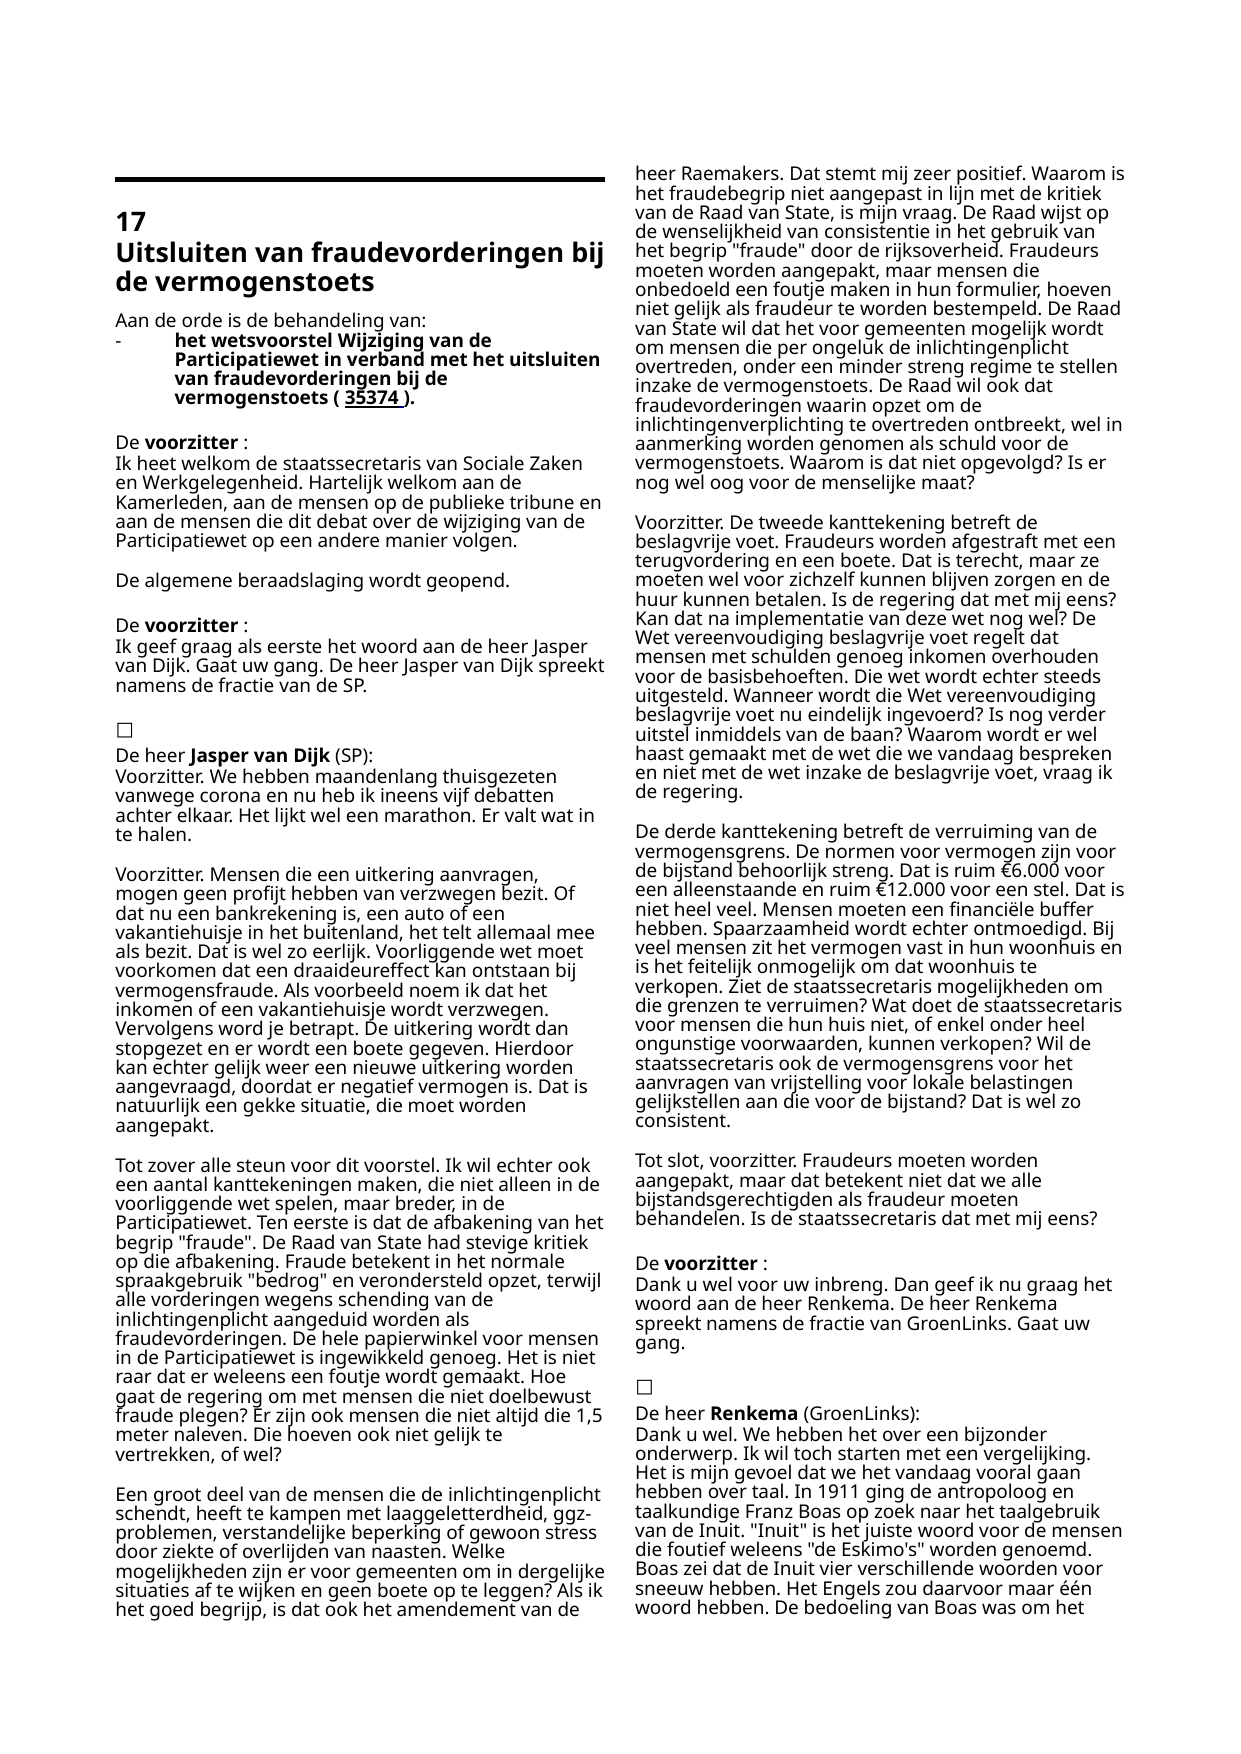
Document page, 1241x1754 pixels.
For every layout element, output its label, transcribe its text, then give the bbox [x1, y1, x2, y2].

text Voorzitter. De tweede kanttekening betreft de beslagvrije voet. Fraudeurs worden afgestraft met een terugvordering en een boete. Dat is terecht, maar ze moeten wel voor zichzelf kunnen blijven zorgen en de huur kunnen betalen. Is de regering dat met mij eens? Kan dat na implementatie van deze wet nog wel? De Wet vereenvoudiging beslagvrije voet regelt dat mensen met schulden genoeg inkomen overhouden voor de basisbehoeften. Die wet wordt echter steeds uitgesteld. Wanneer wordt die Wet vereenvoudiging beslagvrije voet nu eindelijk ingevoerd? Is nog verder uitstel inmiddels van de baan? Waarom wordt er wel haast gemaakt met de wet die we vandaag bespreken en niet met de wet inzake de beslagvrije voet, vraag ik de regering. [635, 514, 1125, 803]
text Voorzitter. Mensen die een uitkering aanvragen, mogen geen profijt hebben van verzwegen bezit. Of dat nu een bankrekening is, een auto of een vakantiehuisje in het buitenland, het telt allemaal mee als bezit. Dat is wel zo eerlijk. Voorliggende wet moet voorkomen dat een draaideureffect kan ontstaan bij vermogensfraude. Als voorbeeld noem ik dat het inkomen of een vakantiehuisje wordt verzwegen. Vervolgens word je betrapt. De uitkering wordt dan stopgezet en er wordt een boete gegeven. Hierdoor kan echter gelijk weer een nieuwe uitkering worden aangevraagd, doordat er negatief vermogen is. Dat is natuurlijk een gekke situatie, die moet worden aangepakt. [115, 866, 605, 1136]
text Tot zover alle steun voor dit voorstel. Ik wil echter ook een aantal kanttekeningen maken, die niet alleen in de voorliggende wet spelen, maar breder, in de Participatiewet. Ten eerste is dat de afbakening van het begrip "fraude". De Raad van State had stevige kritiek op die afbakening. Fraude betekent in het normale spraakgebruik "bedrog" en verondersteld opzet, terwijl alle vorderingen wegens schending van de inlichtingenplicht aangeduid worden als fraudevorderingen. De hele papierwinkel voor mensen in de Participatiewet is ingewikkeld genoeg. Het is niet raar dat er weleens een foutje wordt gemaakt. Hoe gaat de regering om met mensen die niet doelbewust fraude plegen? Er zijn ook mensen die niet altijd die 1,5 meter naleven. Die hoeven ook niet gelijk te vertrekken, of wel? [115, 1157, 605, 1465]
text De algemene beraadslaging wordt geopend. [115, 572, 605, 592]
text Dank u wel. We hebben het over een bijzonder onderwerp. Ik wil toch starten met een vergelijking. Het is mijn gevoel dat we het vandaag vooral gaan hebben over taal. In 1911 ging de antropoloog en taalkundige Franz Boas op zoek naar het taalgebruik van de Inuit. "Inuit" is het juiste woord voor de mensen die foutief weleens "de Eskimo's" worden genoemd. Boas zei dat de Inuit vier verschillende woorden voor sneeuw hebben. Het Engels zou daarvoor maar één woord hebben. De bedoeling van Boas was om het [635, 1426, 1125, 1618]
text De voorzitter : [115, 612, 605, 638]
text De heer Renkema (GroenLinks): [635, 1400, 1125, 1426]
text heer Raemakers. Dat stemt mij zeer positief. Waarom is het fraudebegrip niet aangepast in lijn met de kritiek van de Raad van State, is mijn vraag. De Raad wijst op de wenselijkheid van consistentie in het gebruik van het begrip "fraude" door de rijksoverheid. Fraudeurs moeten worden aangepakt, maar mensen die onbedoeld een foutje maken in hun formulier, hoeven niet gelijk als fraudeur te worden bestempeld. De Raad van State wil dat het voor gemeenten mogelijk wordt om mensen die per ongeluk de inlichtingenplicht overtreden, onder een minder streng regime te stellen inzake de vermogenstoets. De Raad wil ook dat fraudevorderingen waarin opzet om de inlichtingenverplichting te overtreden ontbreekt, wel in aanmerking worden genomen als schuld voor de vermogenstoets. Waarom is dat niet opgevolgd? Is er nog wel oog voor de menselijke maat? [635, 165, 1125, 493]
text Voorzitter. We hebben maandenlang thuisgezeten vanwege corona en nu heb ik ineens vijf debatten achter elkaar. Het lijkt wel een marathon. Er valt wat in te halen. [115, 768, 605, 845]
text 17 [115, 203, 605, 239]
text Dank u wel voor uw inbreng. Dan geef ik nu graag het woord aan de heer Renkema. De heer Renkema spreekt namens de fractie van GroenLinks. Gaat uw gang. [635, 1276, 1125, 1353]
list het wetsvoorstel Wijziging van de Participatiewet in verband met het uitsluiten van fraudevorderingen bij de vermogenstoets ( 35374 ). [115, 332, 605, 409]
text De voorzitter : [635, 1250, 1125, 1276]
text Ik heet welkom de staatssecretaris van Sociale Zaken en Werkgelegenheid. Hartelijk welkom aan de Kamerleden, aan de mensen op de publieke tribune en aan de mensen die dit debat over de wijziging van de Participatiewet op een andere manier volgen. [115, 455, 605, 551]
text De heer Jasper van Dijk (SP): [115, 742, 605, 768]
text Aan de orde is de behandeling van: [115, 312, 605, 332]
text Een groot deel van de mensen die de inlichtingenplicht schendt, heeft te kampen met laaggeletterdheid, ggz-problemen, verstandelijke beperking of gewoon stress door ziekte of overlijden van naasten. Welke mogelijkheden zijn er voor gemeenten om in dergelijke situaties af te wijken en geen boete op te leggen? Als ik het goed begrijp, is dat ook het amendement van de [115, 1486, 605, 1621]
text Ik geef graag als eerste het woord aan de heer Jasper van Dijk. Gaat uw gang. De heer Jasper van Dijk spreekt namens de fractie van de SP. [115, 638, 605, 696]
text ⬜ [635, 1374, 1125, 1400]
text De voorzitter : [115, 429, 605, 455]
text De derde kanttekening betreft de verruiming van de vermogensgrens. De normen voor vermogen zijn voor de bijstand behoorlijk streng. Dat is ruim €6.000 voor een alleenstaande en ruim €12.000 voor een stel. Dat is niet heel veel. Mensen moeten een financiële buffer hebben. Spaarzaamheid wordt echter ontmoedigd. Bij veel mensen zit het vermogen vast in hun woonhuis en is het feitelijk onmogelijk om dat woonhuis te verkopen. Ziet de staatssecretaris mogelijkheden om die grenzen te verruimen? Wat doet de staatssecretaris voor mensen die hun huis niet, of enkel onder heel ongunstige voorwaarden, kunnen verkopen? Wil de staatssecretaris ook de vermogensgrens voor het aanvragen van vrijstelling voor lokale belastingen gelijkstellen aan die voor de bijstand? Dat is wel zo consistent. [635, 823, 1125, 1132]
text ⬜ [115, 717, 605, 742]
text Uitsluiten van fraudevorderingen bij de vermogenstoets [115, 239, 605, 312]
text Tot slot, voorzitter. Fraudeurs moeten worden aangepakt, maar dat betekent niet dat we alle bijstandsgerechtigden als fraudeur moeten behandelen. Is de staatssecretaris dat met mij eens? [635, 1152, 1125, 1229]
